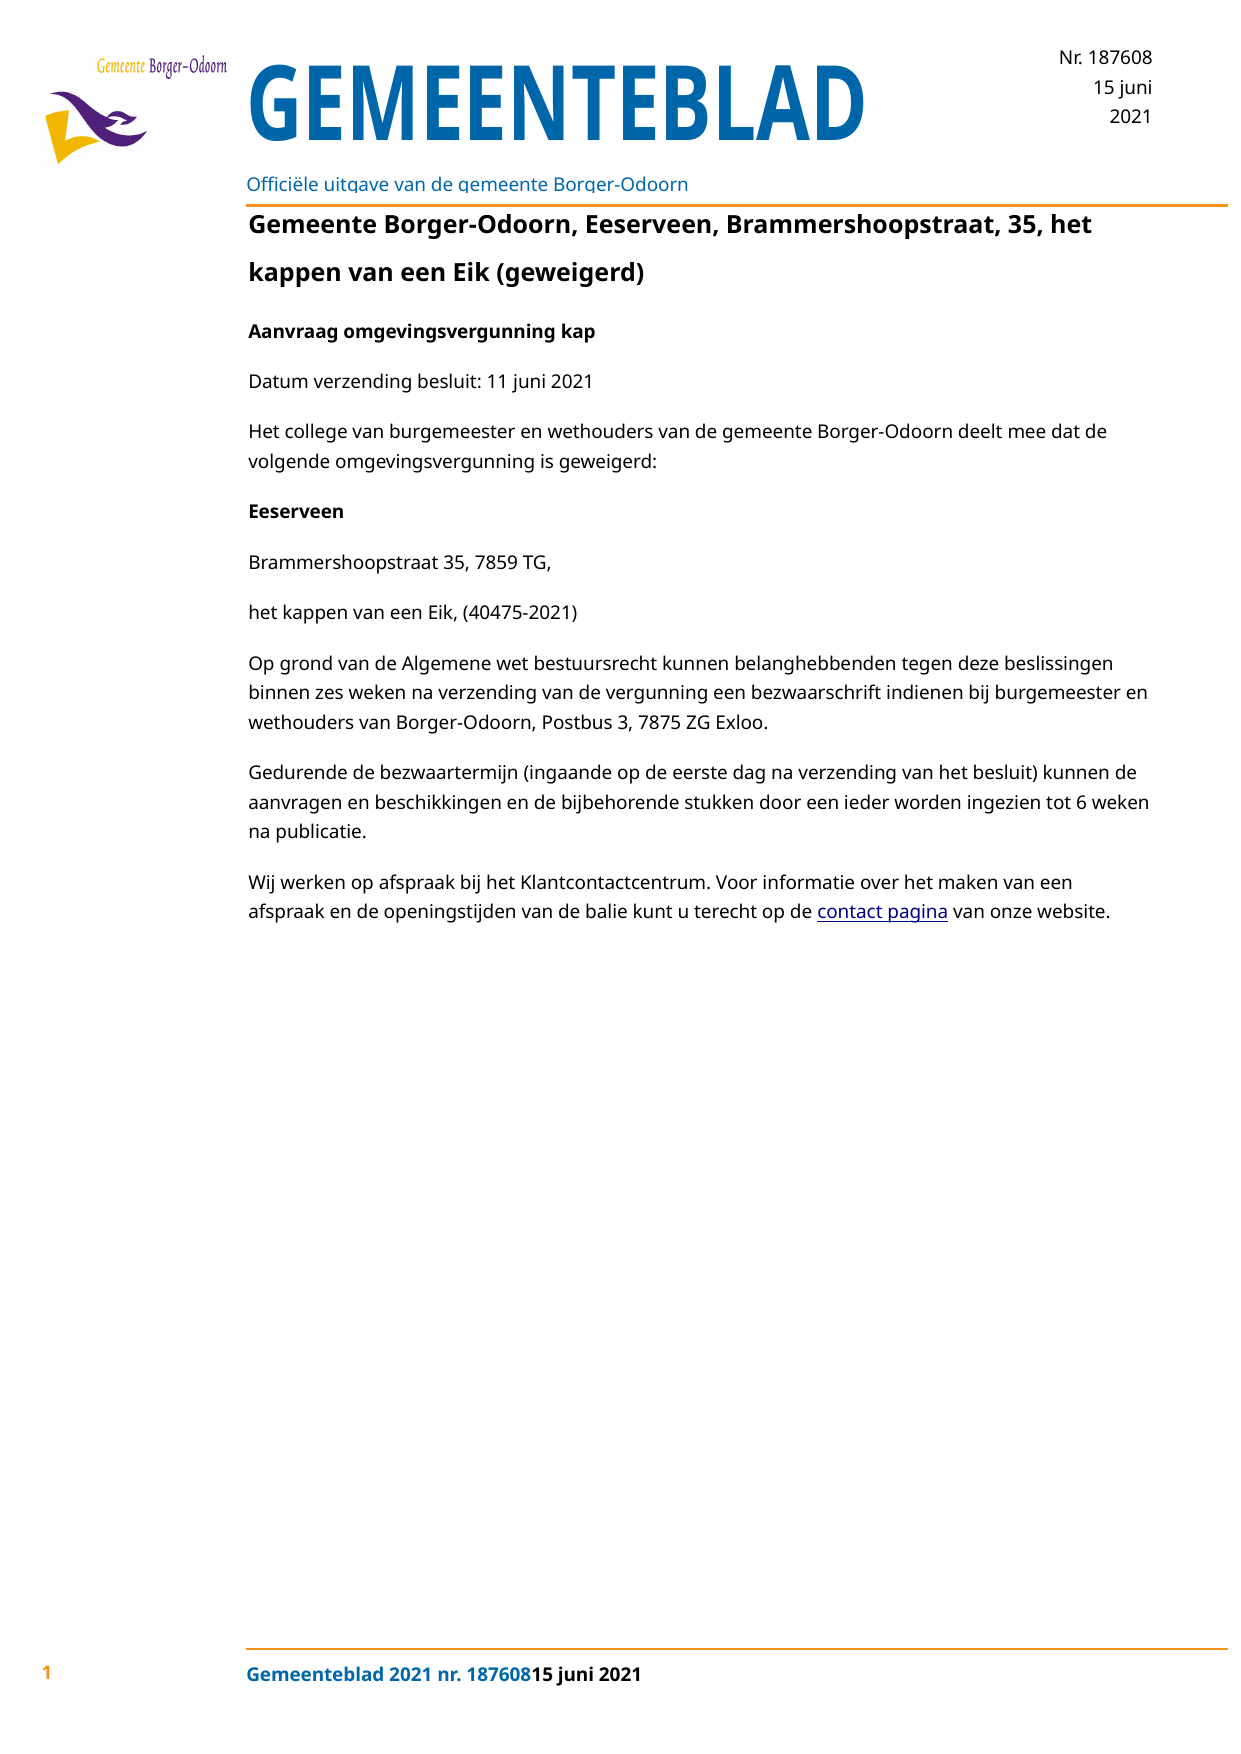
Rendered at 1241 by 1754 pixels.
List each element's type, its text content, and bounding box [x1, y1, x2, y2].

text Het college van burgemeester en wethouders van de gemeente Borger-Odoorn deelt mee dat de volgende omgevingsvergunning is geweigerd: [248, 419, 1152, 474]
text Eeserveen [248, 499, 1152, 524]
picture [41, 47, 231, 172]
text Op grond van de Algemene wet bestuursrecht kunnen belanghebbenden tegen deze beslissingen binnen zes weken na verzending van de vergunning een bezwaarschrift indienen bij burgemeester en wethouders van Borger-Odoorn, Postbus 3, 7875 ZG Exloo. [248, 650, 1152, 735]
text Datum verzending besluit: 11 juni 2021 [248, 368, 1152, 394]
text Gedurende de bezwaartermijn (ingaande op de eerste dag na verzending van het besluit) kunnen de aanvragen en beschikkingen en de bijbehorende stukken door een ieder worden ingezien tot 6 weken na publicatie. [248, 759, 1152, 844]
text Wij werken op afspraak bij het Klantcontactcentrum. Voor informatie over het maken van een afspraak en de openingstijden van de balie kunt u terecht op de contact pagina van onze website. [248, 869, 1152, 924]
text het kappen van een Eik, (40475-2021) [248, 599, 1152, 625]
text Brammershoopstraat 35, 7859 TG, [248, 549, 1152, 575]
text Gemeente Borger-Odoorn, Eeserveen, Brammershoopstraat, 35, het kappen van een Eik (geweigerd) [248, 207, 1152, 288]
text Aanvraag omgevingsvergunning kap [248, 318, 1152, 344]
